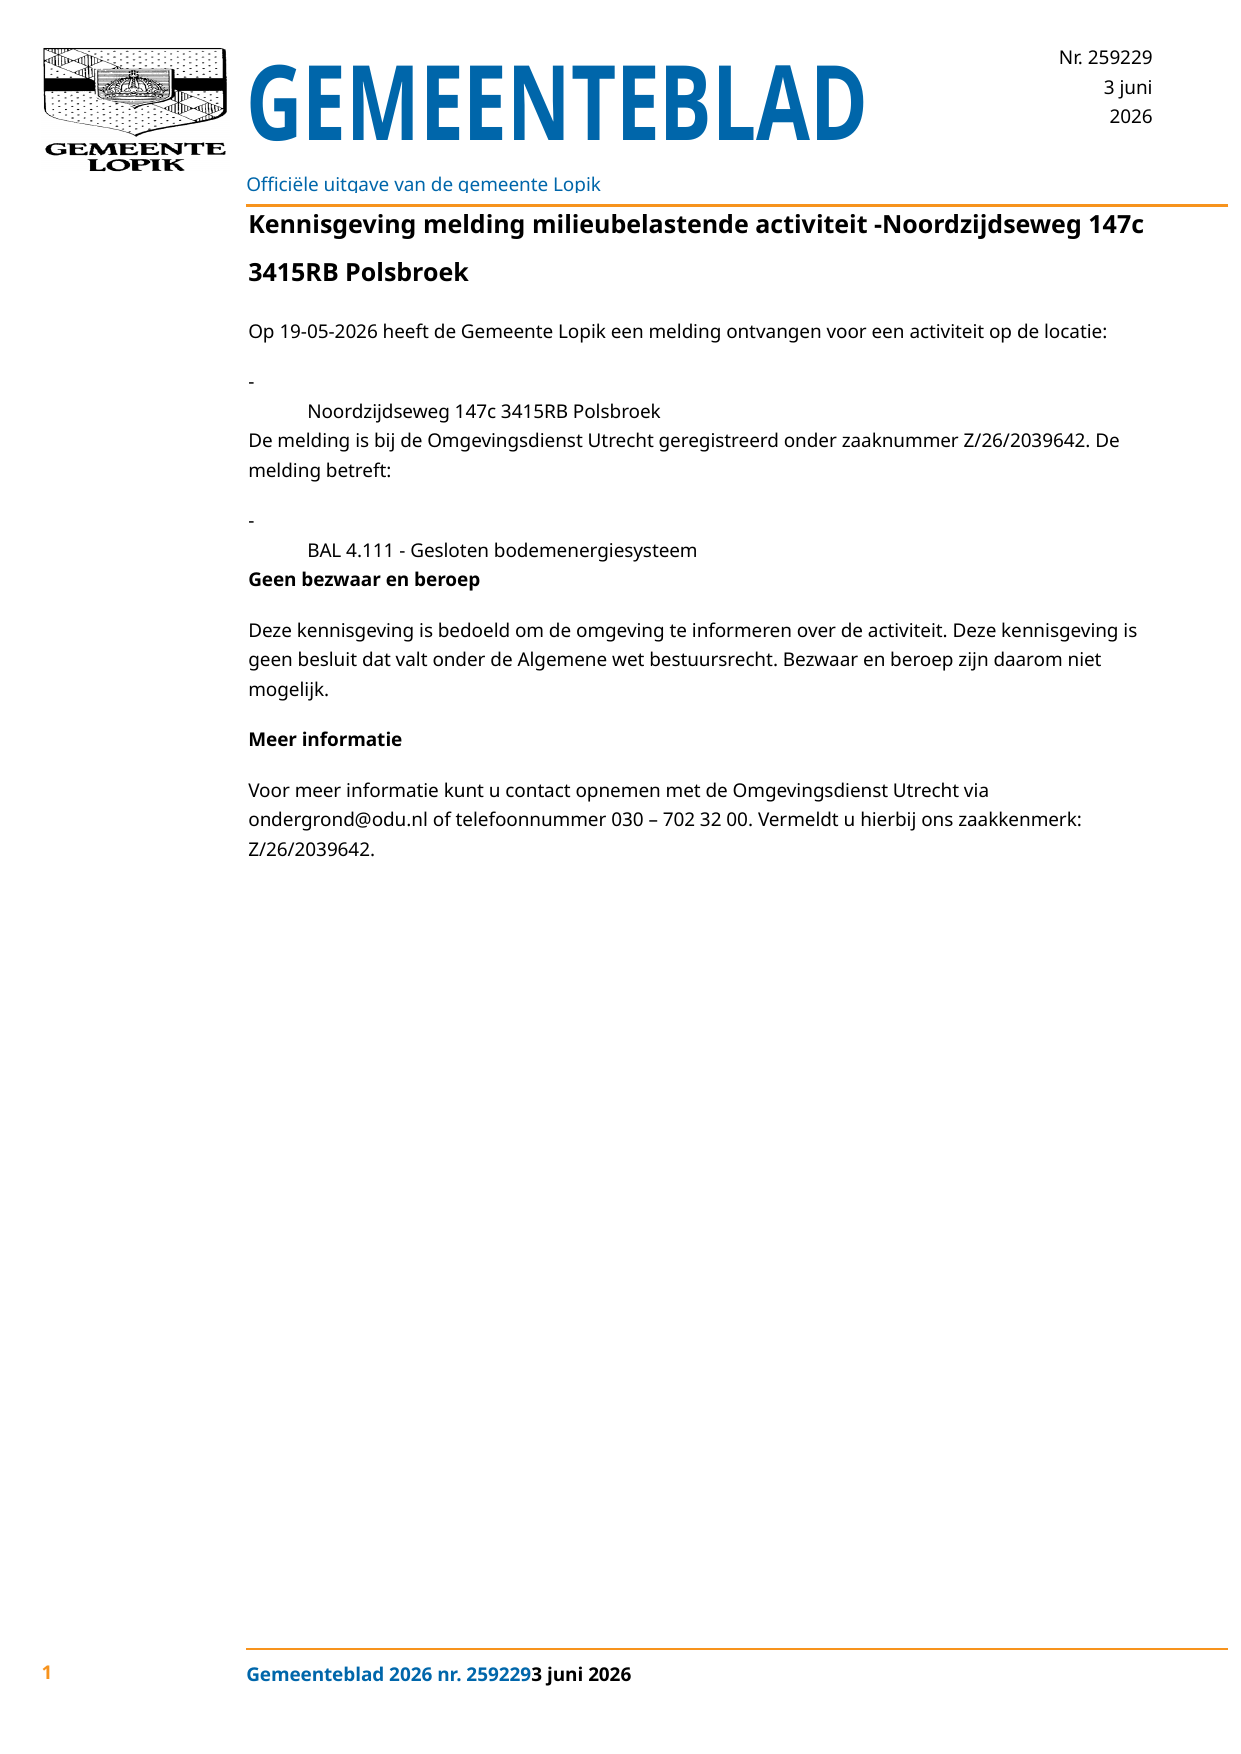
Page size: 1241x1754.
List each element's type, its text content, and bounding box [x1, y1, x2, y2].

text Voor meer informatie kunt u contact opnemen met de Omgevingsdienst Utrecht via ondergrond@odu.nl of telefoonnummer 030 – 702 32 00. Vermeldt u hierbij ons zaakkenmerk: Z/26/2039642. [248, 777, 1152, 862]
text Op 19-05-2026 heeft de Gemeente Lopik een melding ontvangen voor een activiteit op de locatie: [248, 318, 1152, 344]
list BAL 4.111 - Gesloten bodemenergiesysteem [248, 537, 1152, 563]
text Deze kennisgeving is bedoeld om de omgeving te informeren over de activiteit. Deze kennisgeving is geen besluit dat valt onder de Algemene wet bestuursrecht. Bezwaar en beroep zijn daarom niet mogelijk. [248, 617, 1152, 702]
text Meer informatie [248, 727, 1152, 752]
text Kennisgeving melding milieubelastende activiteit -Noordzijdseweg 147c 3415RB Polsbroek [248, 207, 1152, 288]
picture [41, 47, 231, 172]
text De melding is bij de Omgevingsdienst Utrecht geregistreerd onder zaaknummer Z/26/2039642. De melding betreft: [248, 427, 1152, 483]
text Geen bezwaar en beroep [248, 567, 1152, 592]
list Noordzijdseweg 147c 3415RB Polsbroek [248, 398, 1152, 424]
